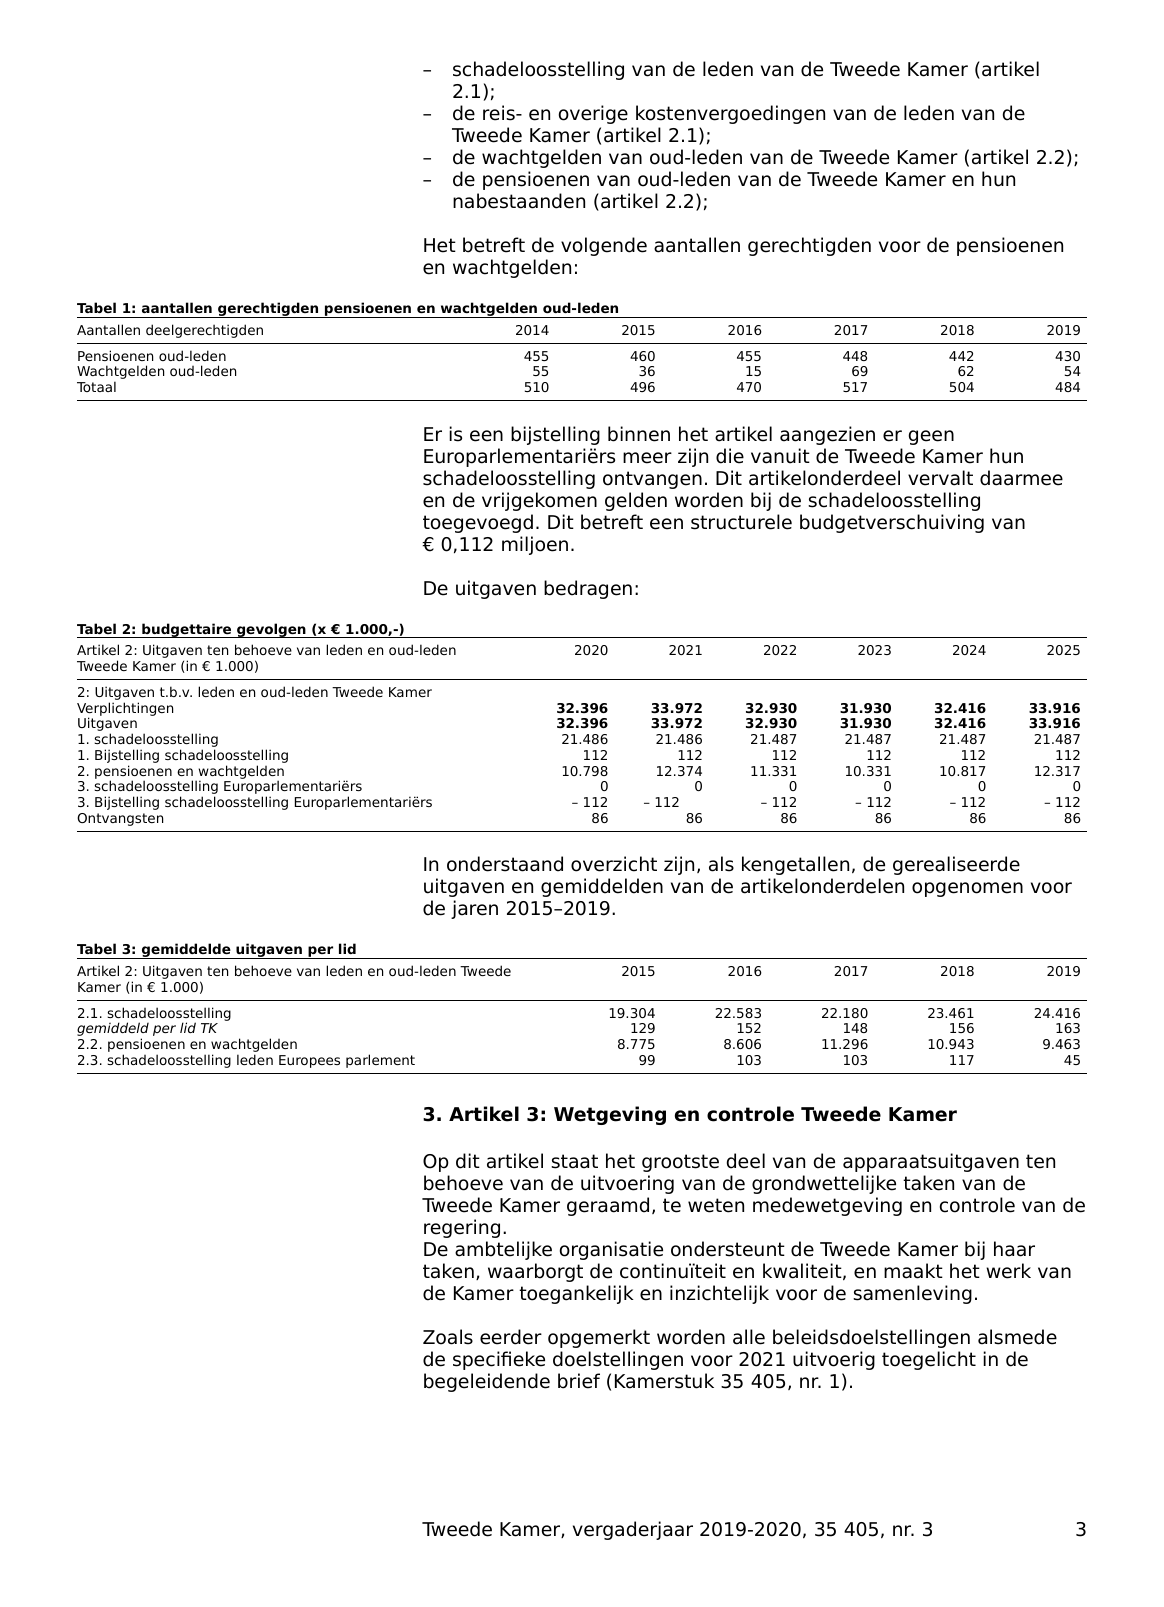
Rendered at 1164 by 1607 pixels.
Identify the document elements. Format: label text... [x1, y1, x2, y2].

table_cell 10.798 [501, 764, 614, 779]
table_cell – 112 [992, 795, 1087, 811]
table_cell – 112 [898, 795, 992, 811]
table_cell Artikel 2: Uitgaven ten behoeve van leden en oud-leden Tweede Kamer (in € 1.000) [77, 959, 555, 1000]
table_cell 152 [661, 1021, 768, 1037]
table_cell 2025 [992, 638, 1087, 679]
table_cell 33.972 [614, 701, 709, 716]
table_cell 11.331 [709, 764, 803, 779]
table_cell [614, 680, 709, 701]
table_cell 0 [501, 779, 614, 795]
table_cell 3. Bijstelling schadeloosstelling Europarlementariërs [77, 795, 501, 811]
table_cell 2.3. schadeloosstelling leden Europees parlement [77, 1053, 555, 1073]
table_cell 86 [614, 811, 709, 831]
table_cell 2: Uitgaven t.b.v. leden en oud-leden Tweede Kamer [77, 680, 501, 701]
table_cell 1. Bijstelling schadeloosstelling [77, 748, 501, 763]
text – de pensioenen van oud-leden van de Tweede Kamer en hun nabestaanden (artikel 2.2); [422, 169, 1087, 213]
table_cell 2022 [709, 638, 803, 679]
table_cell 10.331 [803, 764, 898, 779]
table_cell 86 [501, 811, 614, 831]
table_cell Aantallen deelgerechtigden [77, 318, 449, 343]
table_cell – 112 [709, 795, 803, 811]
table_cell 112 [803, 748, 898, 763]
table_cell 2018 [874, 318, 980, 343]
text – de wachtgelden van oud-leden van de Tweede Kamer (artikel 2.2); [422, 147, 1087, 169]
table_header Tabel 2: budgettaire gevolgen (x € 1.000,-) [77, 622, 1087, 637]
table_cell 32.416 [898, 716, 992, 732]
table_cell 22.583 [661, 1001, 768, 1021]
table_cell 36 [555, 364, 661, 380]
table_cell 2017 [768, 318, 874, 343]
text – schadeloosstelling van de leden van de Tweede Kamer (artikel 2.1); [422, 59, 1087, 103]
text De uitgaven bedragen: [422, 578, 1087, 600]
table_cell 10.817 [898, 764, 992, 779]
table_cell 21.487 [709, 732, 803, 748]
table_cell [709, 680, 803, 701]
table_cell Uitgaven [77, 716, 501, 732]
table_cell 21.487 [898, 732, 992, 748]
table_cell 33.916 [992, 701, 1087, 716]
table_cell Artikel 2: Uitgaven ten behoeve van leden en oud-leden Tweede Kamer (in € 1.000) [77, 638, 501, 679]
table_cell 112 [501, 748, 614, 763]
table_cell 103 [661, 1053, 768, 1073]
table_cell 2024 [898, 638, 992, 679]
table_cell 2018 [874, 959, 980, 1000]
table_cell 148 [768, 1021, 874, 1037]
text Het betreft de volgende aantallen gerechtigden voor de pensioenen en wachtgelden: [422, 235, 1087, 279]
text Op dit artikel staat het grootste deel van de apparaatsuitgaven ten behoeve van de uitvoering van de grondwettelijke taken van de Tweede Kamer geraamd, te weten medewetgeving en controle van de regering. [422, 1151, 1087, 1239]
table_cell 470 [661, 380, 768, 400]
table_cell 112 [709, 748, 803, 763]
table_header Tabel 1: aantallen gerechtigden pensioenen en wachtgelden oud-leden [77, 301, 1087, 317]
table_cell 455 [449, 344, 555, 364]
text De ambtelijke organisatie ondersteunt de Tweede Kamer bij haar taken, waarborgt de continuïteit en kwaliteit, en maakt het werk van de Kamer toegankelijk en inzichtelijk voor de samenleving. [422, 1239, 1087, 1305]
table_cell 2020 [501, 638, 614, 679]
table_cell Pensioenen oud-leden [77, 344, 449, 364]
table_cell 448 [768, 344, 874, 364]
table_cell 33.916 [992, 716, 1087, 732]
table_header Tabel 3: gemiddelde uitgaven per lid [77, 942, 1087, 958]
table_cell 23.461 [874, 1001, 980, 1021]
table_cell 21.487 [992, 732, 1087, 748]
table_cell 8.606 [661, 1037, 768, 1053]
table_cell 163 [980, 1021, 1087, 1037]
table_cell 129 [555, 1021, 661, 1037]
table_cell 0 [709, 779, 803, 795]
table_cell 21.486 [501, 732, 614, 748]
table_cell 15 [661, 364, 768, 380]
table_cell 484 [980, 380, 1087, 400]
text Zoals eerder opgemerkt worden alle beleidsdoelstellingen alsmede de specifieke doelstellingen voor 2021 uitvoerig toegelicht in de begeleidende brief (Kamerstuk 35 405, nr. 1). [422, 1327, 1087, 1393]
table_cell 517 [768, 380, 874, 400]
table_cell 2019 [980, 318, 1087, 343]
table_cell 2. pensioenen en wachtgelden [77, 764, 501, 779]
table_cell 0 [992, 779, 1087, 795]
text Er is een bijstelling binnen het artikel aangezien er geen Europarlementariërs meer zijn die vanuit de Tweede Kamer hun schadeloosstelling ontvangen. Dit artikelonderdeel vervalt daarmee en de vrijgekomen gelden worden bij de schadeloosstelling toegevoegd. Dit betreft een structurele budgetverschuiving van € 0,112 miljoen. [422, 424, 1087, 556]
table_cell 117 [874, 1053, 980, 1073]
table_cell 54 [980, 364, 1087, 380]
table_cell 504 [874, 380, 980, 400]
table_cell [501, 680, 614, 701]
table_cell 31.930 [803, 701, 898, 716]
table_cell – 112 [501, 795, 614, 811]
table_cell Wachtgelden oud-leden [77, 364, 449, 380]
table_cell 2017 [768, 959, 874, 1000]
table_cell [803, 680, 898, 701]
table_cell 21.487 [803, 732, 898, 748]
table_cell 99 [555, 1053, 661, 1073]
table_cell – 112 [614, 795, 709, 811]
table_cell 55 [449, 364, 555, 380]
table_cell 455 [661, 344, 768, 364]
table_cell 442 [874, 344, 980, 364]
table_cell 0 [803, 779, 898, 795]
table_cell 32.930 [709, 701, 803, 716]
table_cell 430 [980, 344, 1087, 364]
table_cell gemiddeld per lid TK [77, 1021, 555, 1037]
table_cell 10.943 [874, 1037, 980, 1053]
table_cell 2014 [449, 318, 555, 343]
table_cell 33.972 [614, 716, 709, 732]
table_cell [898, 680, 992, 701]
table_cell 2015 [555, 959, 661, 1000]
table_cell 0 [614, 779, 709, 795]
table_cell 112 [614, 748, 709, 763]
table_cell 69 [768, 364, 874, 380]
table_cell 32.930 [709, 716, 803, 732]
table_cell Ontvangsten [77, 811, 501, 831]
table_cell 12.317 [992, 764, 1087, 779]
table_cell 21.486 [614, 732, 709, 748]
table_cell 32.396 [501, 701, 614, 716]
table_cell 3. schadeloosstelling Europarlementariërs [77, 779, 501, 795]
table_cell 460 [555, 344, 661, 364]
text – de reis- en overige kostenvergoedingen van de leden van de Tweede Kamer (artikel 2.1); [422, 103, 1087, 147]
text In onderstaand overzicht zijn, als kengetallen, de gerealiseerde uitgaven en gemiddelden van de artikelonderdelen opgenomen voor de jaren 2015–2019. [422, 854, 1087, 920]
table_cell Totaal [77, 380, 449, 400]
table_cell 112 [898, 748, 992, 763]
table_cell 45 [980, 1053, 1087, 1073]
table_cell 510 [449, 380, 555, 400]
table_cell 2015 [555, 318, 661, 343]
table_cell – 112 [803, 795, 898, 811]
table_cell [992, 680, 1087, 701]
table_cell 2016 [661, 318, 768, 343]
table_cell 86 [992, 811, 1087, 831]
table_cell 22.180 [768, 1001, 874, 1021]
table_cell 32.416 [898, 701, 992, 716]
table_cell 19.304 [555, 1001, 661, 1021]
table_cell 86 [709, 811, 803, 831]
table_cell 11.296 [768, 1037, 874, 1053]
table_cell 12.374 [614, 764, 709, 779]
table_cell 496 [555, 380, 661, 400]
table_cell 8.775 [555, 1037, 661, 1053]
table_cell 1. schadeloosstelling [77, 732, 501, 748]
table_cell 62 [874, 364, 980, 380]
table_cell 2.1. schadeloosstelling [77, 1001, 555, 1021]
subtitle 3. Artikel 3: Wetgeving en controle Tweede Kamer [422, 1104, 1087, 1126]
table_cell 0 [898, 779, 992, 795]
table_cell 2019 [980, 959, 1087, 1000]
table_cell 24.416 [980, 1001, 1087, 1021]
table_cell 156 [874, 1021, 980, 1037]
table_cell 2016 [661, 959, 768, 1000]
table_cell 32.396 [501, 716, 614, 732]
table_cell 86 [803, 811, 898, 831]
table_cell Verplichtingen [77, 701, 501, 716]
table_cell 2.2. pensioenen en wachtgelden [77, 1037, 555, 1053]
table_cell 9.463 [980, 1037, 1087, 1053]
table_cell 112 [992, 748, 1087, 763]
table_cell 86 [898, 811, 992, 831]
table_cell 103 [768, 1053, 874, 1073]
table_cell 31.930 [803, 716, 898, 732]
table_cell 2021 [614, 638, 709, 679]
table_cell 2023 [803, 638, 898, 679]
